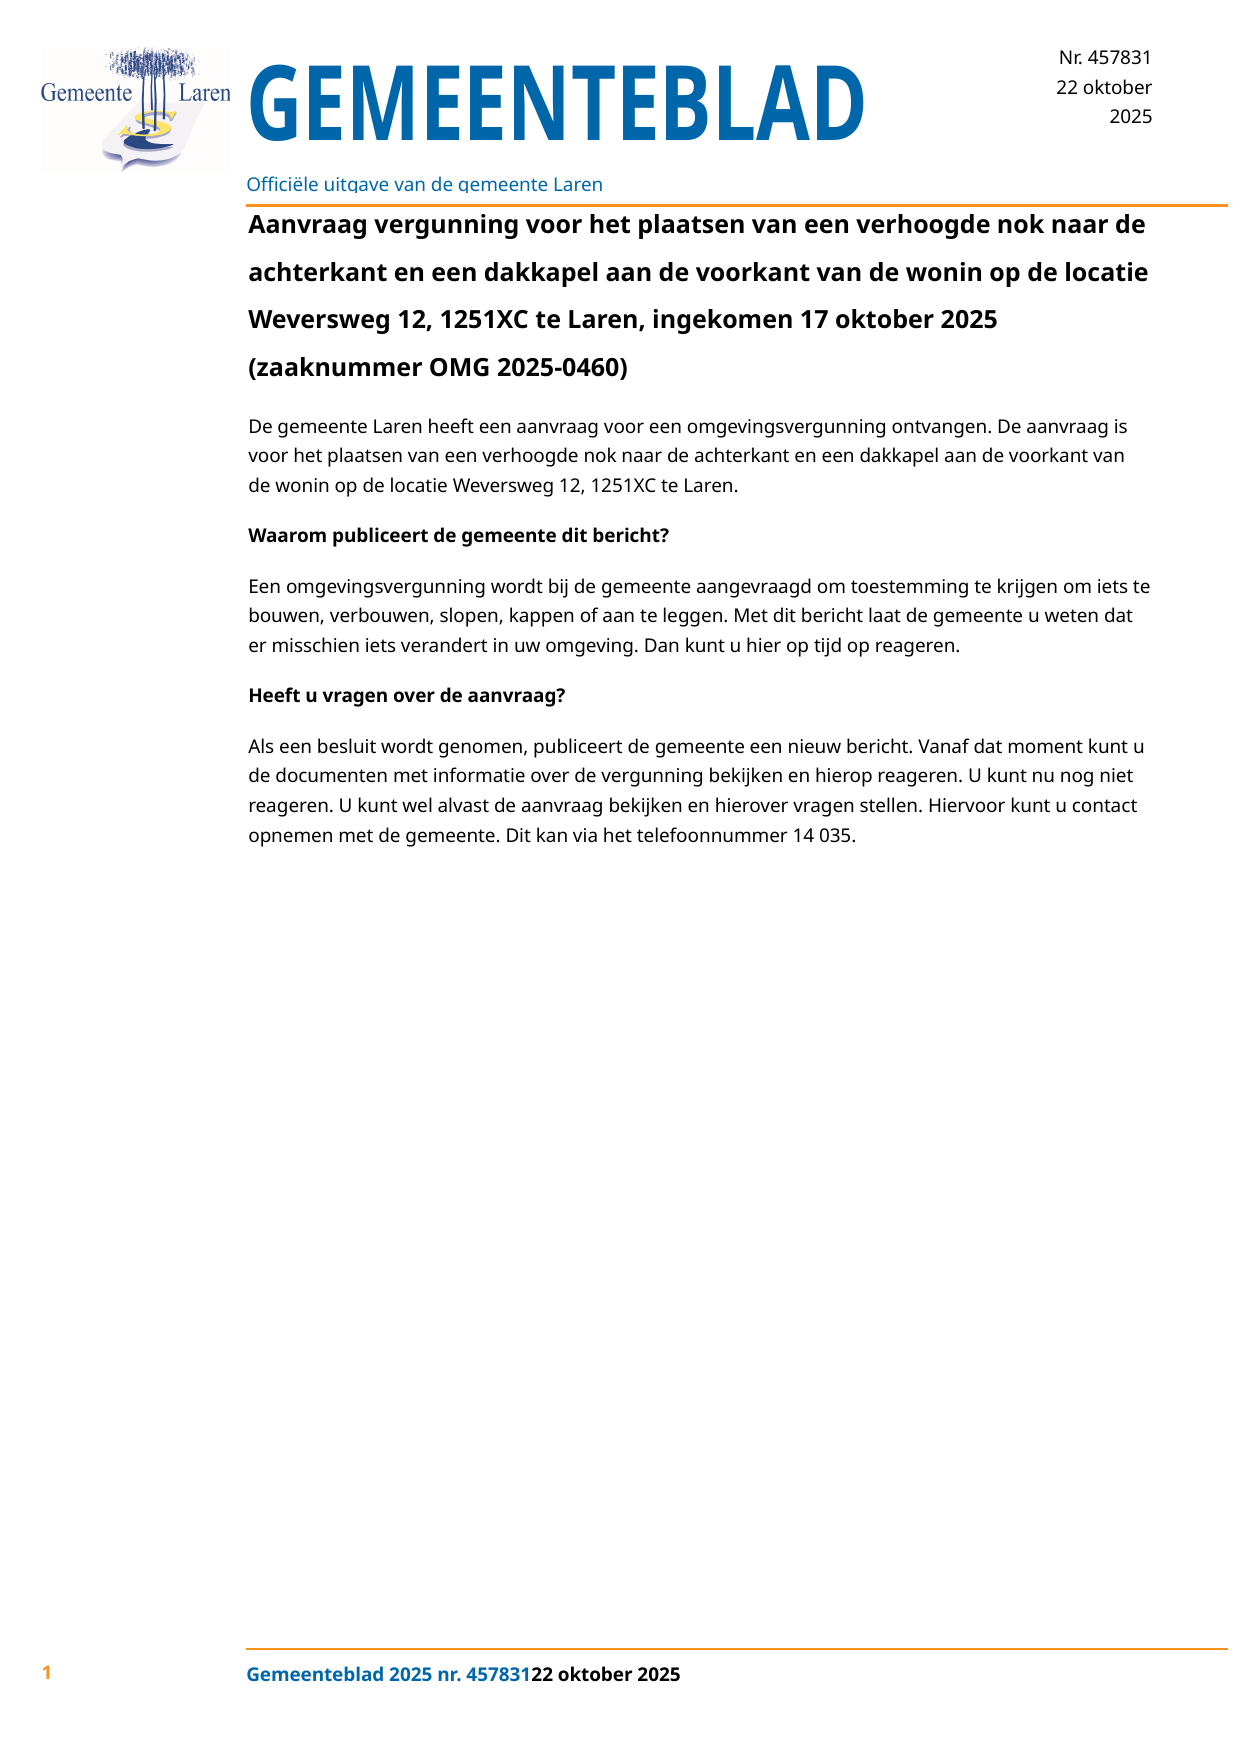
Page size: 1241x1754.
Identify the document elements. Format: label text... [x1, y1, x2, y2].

text Een omgevingsvergunning wordt bij de gemeente aangevraagd om toestemming te krijgen om iets te bouwen, verbouwen, slopen, kappen of aan te leggen. Met dit bericht laat de gemeente u weten dat er misschien iets verandert in uw omgeving. Dan kunt u hier op tijd op reageren. [248, 573, 1152, 658]
picture [41, 47, 231, 172]
text De gemeente Laren heeft een aanvraag voor een omgevingsvergunning ontvangen. De aanvraag is voor het plaatsen van een verhoogde nok naar de achterkant en een dakkapel aan de voorkant van de wonin op de locatie Weversweg 12, 1251XC te Laren. [248, 413, 1152, 498]
text Heeft u vragen over de aanvraag? [248, 683, 1152, 708]
text Als een besluit wordt genomen, publiceert de gemeente een nieuw bericht. Vanaf dat moment kunt u de documenten met informatie over de vergunning bekijken en hierop reageren. U kunt nu nog niet reageren. U kunt wel alvast de aanvraag bekijken en hierover vragen stellen. Hiervoor kunt u contact opnemen met de gemeente. Dit kan via het telefoonnummer 14 035. [248, 733, 1152, 848]
text Aanvraag vergunning voor het plaatsen van een verhoogde nok naar de achterkant en een dakkapel aan de voorkant van de wonin op de locatie Weversweg 12, 1251XC te Laren, ingekomen 17 oktober 2025 (zaaknummer OMG 2025-0460) [248, 207, 1152, 384]
text Waarom publiceert de gemeente dit bericht? [248, 523, 1152, 548]
